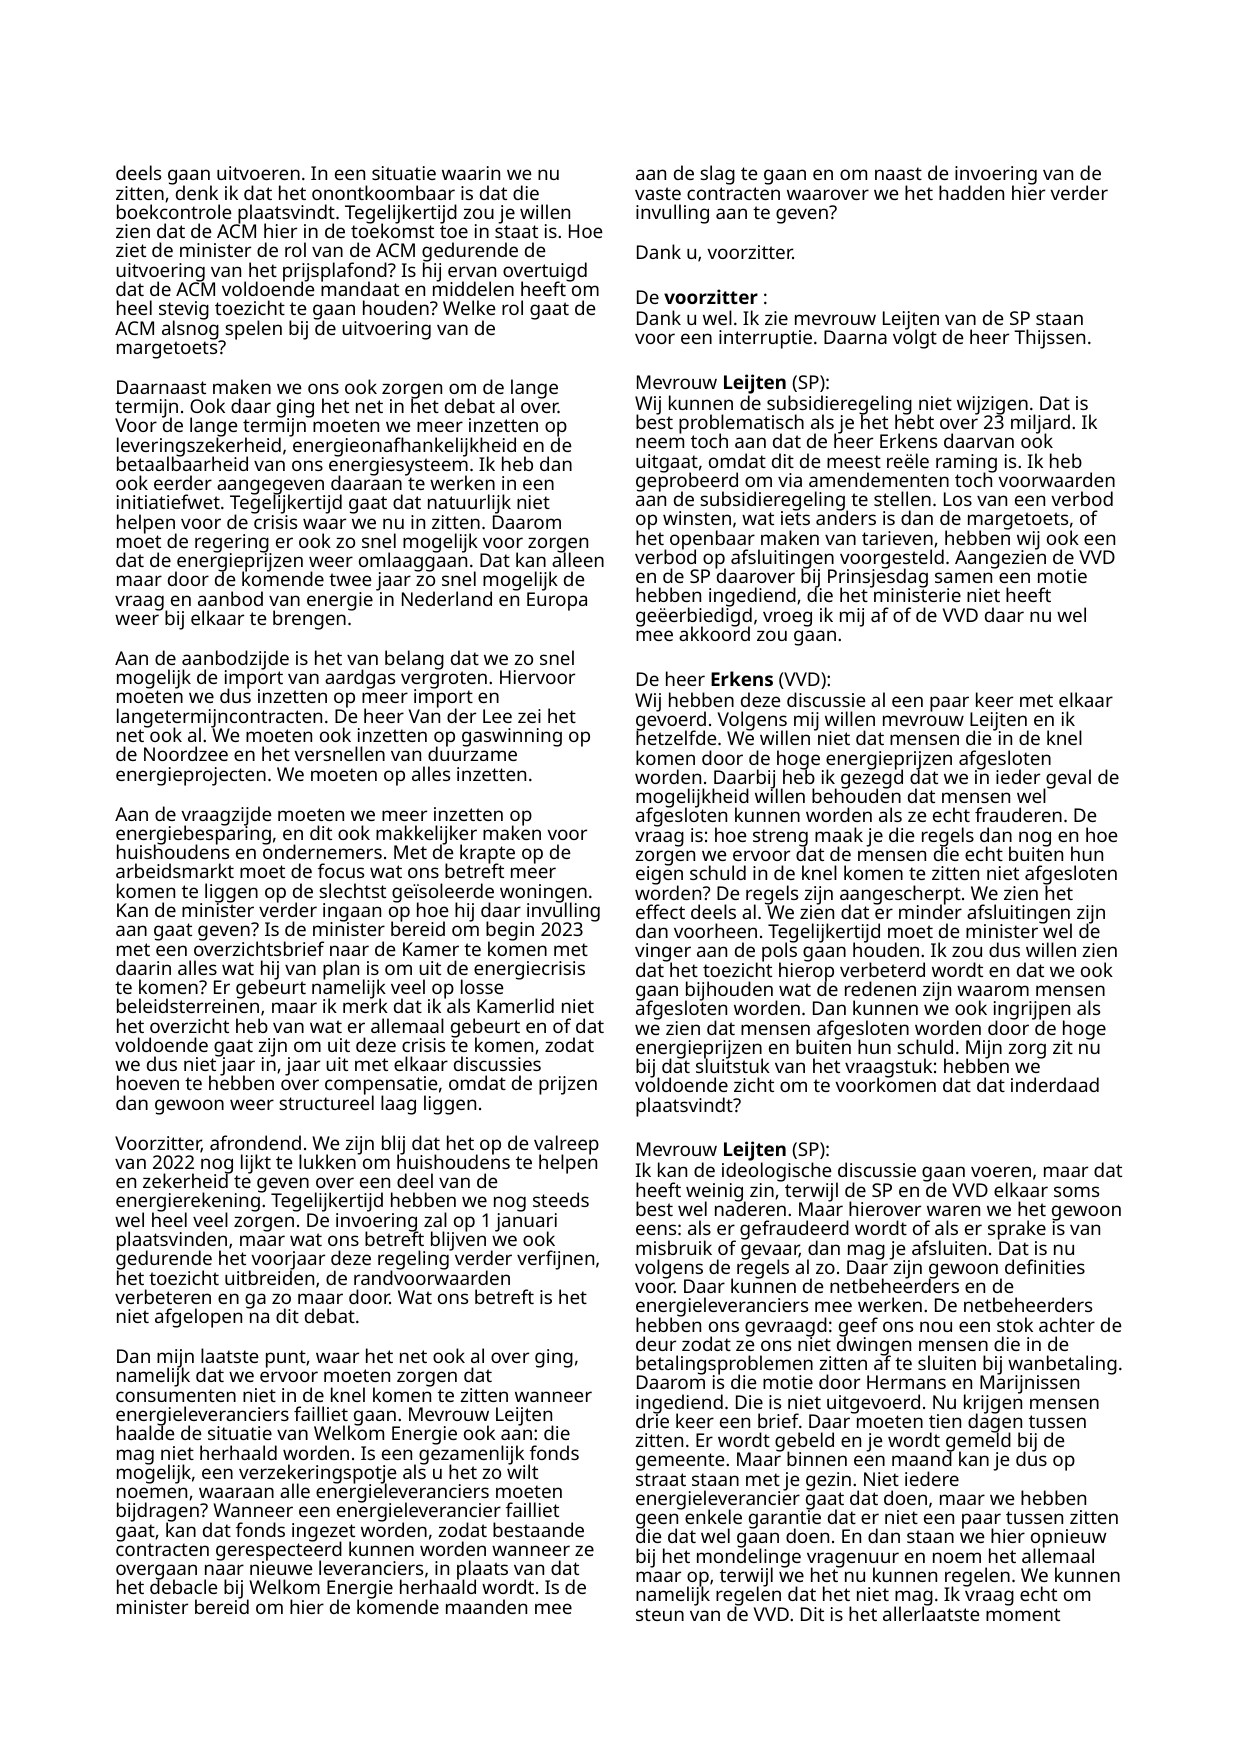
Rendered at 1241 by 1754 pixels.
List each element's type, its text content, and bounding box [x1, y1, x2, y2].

text Wij hebben deze discussie al een paar keer met elkaar gevoerd. Volgens mij willen mevrouw Leijten en ik hetzelfde. We willen niet dat mensen die in de knel komen door de hoge energieprijzen afgesloten worden. Daarbij heb ik gezegd dat we in ieder geval de mogelijkheid willen behouden dat mensen wel afgesloten kunnen worden als ze echt frauderen. De vraag is: hoe streng maak je die regels dan nog en hoe zorgen we ervoor dat de mensen die echt buiten hun eigen schuld in de knel komen te zitten niet afgesloten worden? De regels zijn aangescherpt. We zien het effect deels al. We zien dat er minder afsluitingen zijn dan voorheen. Tegelijkertijd moet de minister wel de vinger aan de pols gaan houden. Ik zou dus willen zien dat het toezicht hierop verbeterd wordt en dat we ook gaan bijhouden wat de redenen zijn waarom mensen afgesloten worden. Dan kunnen we ook ingrijpen als we zien dat mensen afgesloten worden door de hoge energieprijzen en buiten hun schuld. Mijn zorg zit nu bij dat sluitstuk van het vraagstuk: hebben we voldoende zicht om te voorkomen dat dat inderdaad plaatsvindt? [635, 692, 1125, 1116]
text Mevrouw Leijten (SP): [635, 369, 1125, 395]
text deels gaan uitvoeren. In een situatie waarin we nu zitten, denk ik dat het onontkoombaar is dat die boekcontrole plaatsvindt. Tegelijkertijd zou je willen zien dat de ACM hier in de toekomst toe in staat is. Hoe ziet de minister de rol van de ACM gedurende de uitvoering van het prijsplafond? Is hij ervan overtuigd dat de ACM voldoende mandaat en middelen heeft om heel stevig toezicht te gaan houden? Welke rol gaat de ACM alsnog spelen bij de uitvoering van de margetoets? [115, 165, 605, 358]
text Wij kunnen de subsidieregeling niet wijzigen. Dat is best problematisch als je het hebt over 23 miljard. Ik neem toch aan dat de heer Erkens daarvan ook uitgaat, omdat dit de meest reële raming is. Ik heb geprobeerd om via amendementen toch voorwaarden aan de subsidieregeling te stellen. Los van een verbod op winsten, wat iets anders is dan de margetoets, of het openbaar maken van tarieven, hebben wij ook een verbod op afsluitingen voorgesteld. Aangezien de VVD en de SP daarover bij Prinsjesdag samen een motie hebben ingediend, die het ministerie niet heeft geëerbiedigd, vroeg ik mij af of de VVD daar nu wel mee akkoord zou gaan. [635, 395, 1125, 645]
text Dan mijn laatste punt, waar het net ook al over ging, namelijk dat we ervoor moeten zorgen dat consumenten niet in de knel komen te zitten wanneer energieleveranciers failliet gaan. Mevrouw Leijten haalde de situatie van Welkom Energie ook aan: die mag niet herhaald worden. Is een gezamenlijk fonds mogelijk, een verzekeringspotje als u het zo wilt noemen, waaraan alle energieleveranciers moeten bijdragen? Wanneer een energieleverancier failliet gaat, kan dat fonds ingezet worden, zodat bestaande contracten gerespecteerd kunnen worden wanneer ze overgaan naar nieuwe leveranciers, in plaats van dat het debacle bij Welkom Energie herhaald wordt. Is de minister bereid om hier de komende maanden mee [115, 1348, 605, 1618]
text Dank u wel. Ik zie mevrouw Leijten van de SP staan voor een interruptie. Daarna volgt de heer Thijssen. [635, 310, 1125, 348]
text Ik kan de ideologische discussie gaan voeren, maar dat heeft weinig zin, terwijl de SP en de VVD elkaar soms best wel naderen. Maar hierover waren we het gewoon eens: als er gefraudeerd wordt of als er sprake is van misbruik of gevaar, dan mag je afsluiten. Dat is nu volgens de regels al zo. Daar zijn gewoon definities voor. Daar kunnen de netbeheerders en de energieleveranciers mee werken. De netbeheerders hebben ons gevraagd: geef ons nou een stok achter de deur zodat ze ons niet dwingen mensen die in de betalingsproblemen zitten af te sluiten bij wanbetaling. Daarom is die motie door Hermans en Marijnissen ingediend. Die is niet uitgevoerd. Nu krijgen mensen drie keer een brief. Daar moeten tien dagen tussen zitten. Er wordt gebeld en je wordt gemeld bij de gemeente. Maar binnen een maand kan je dus op straat staan met je gezin. Niet iedere energieleverancier gaat dat doen, maar we hebben geen enkele garantie dat er niet een paar tussen zitten die dat wel gaan doen. En dan staan we hier opnieuw bij het mondelinge vragenuur en noem het allemaal maar op, terwijl we het nu kunnen regelen. We kunnen namelijk regelen dat het niet mag. Ik vraag echt om steun van de VVD. Dit is het allerlaatste moment [635, 1162, 1125, 1625]
text Dank u, voorzitter. [635, 244, 1125, 263]
text De voorzitter : [635, 284, 1125, 310]
text Mevrouw Leijten (SP): [635, 1137, 1125, 1162]
text Daarnaast maken we ons ook zorgen om de lange termijn. Ook daar ging het net in het debat al over. Voor de lange termijn moeten we meer inzetten op leveringszekerheid, energieonafhankelijkheid en de betaalbaarheid van ons energiesysteem. Ik heb dan ook eerder aangegeven daaraan te werken in een initiatiefwet. Tegelijkertijd gaat dat natuurlijk niet helpen voor de crisis waar we nu in zitten. Daarom moet de regering er ook zo snel mogelijk voor zorgen dat de energieprijzen weer omlaaggaan. Dat kan alleen maar door de komende twee jaar zo snel mogelijk de vraag en aanbod van energie in Nederland en Europa weer bij elkaar te brengen. [115, 379, 605, 629]
text aan de slag te gaan en om naast de invoering van de vaste contracten waarover we het hadden hier verder invulling aan te geven? [635, 165, 1125, 223]
text De heer Erkens (VVD): [635, 666, 1125, 692]
text Aan de aanbodzijde is het van belang dat we zo snel mogelijk de import van aardgas vergroten. Hiervoor moeten we dus inzetten op meer import en langetermijncontracten. De heer Van der Lee zei het net ook al. We moeten ook inzetten op gaswinning op de Noordzee en het versnellen van duurzame energieprojecten. We moeten op alles inzetten. [115, 650, 605, 785]
text Aan de vraagzijde moeten we meer inzetten op energiebesparing, en dit ook makkelijker maken voor huishoudens en ondernemers. Met de krapte op de arbeidsmarkt moet de focus wat ons betreft meer komen te liggen op de slechtst geïsoleerde woningen. Kan de minister verder ingaan op hoe hij daar invulling aan gaat geven? Is de minister bereid om begin 2023 met een overzichtsbrief naar de Kamer te komen met daarin alles wat hij van plan is om uit de energiecrisis te komen? Er gebeurt namelijk veel op losse beleidsterreinen, maar ik merk dat ik als Kamerlid niet het overzicht heb van wat er allemaal gebeurt en of dat voldoende gaat zijn om uit deze crisis te komen, zodat we dus niet jaar in, jaar uit met elkaar discussies hoeven te hebben over compensatie, omdat de prijzen dan gewoon weer structureel laag liggen. [115, 806, 605, 1114]
text Voorzitter, afrondend. We zijn blij dat het op de valreep van 2022 nog lijkt te lukken om huishoudens te helpen en zekerheid te geven over een deel van de energierekening. Tegelijkertijd hebben we nog steeds wel heel veel zorgen. De invoering zal op 1 januari plaatsvinden, maar wat ons betreft blijven we ook gedurende het voorjaar deze regeling verder verfijnen, het toezicht uitbreiden, de randvoorwaarden verbeteren en ga zo maar door. Wat ons betreft is het niet afgelopen na dit debat. [115, 1135, 605, 1327]
